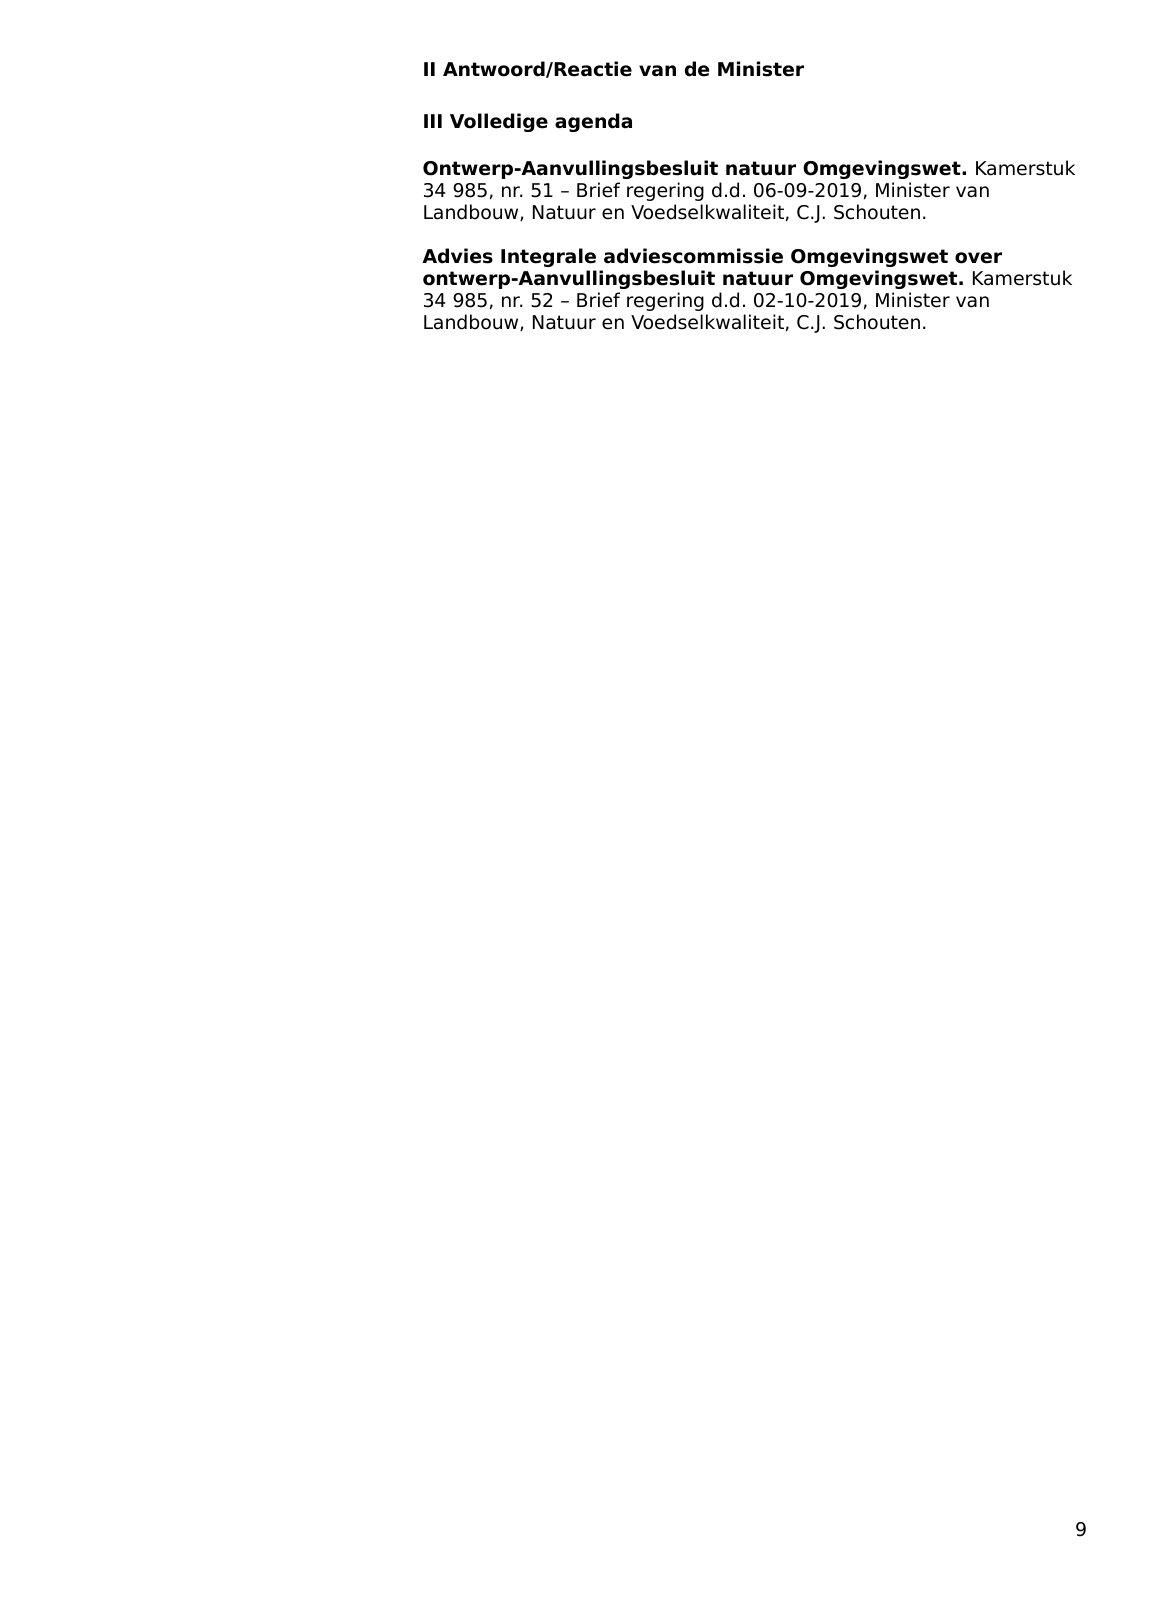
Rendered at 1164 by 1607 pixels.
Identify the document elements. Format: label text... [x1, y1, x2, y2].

text Ontwerp-Aanvullingsbesluit natuur Omgevingswet. Kamerstuk 34 985, nr. 51 – Brief regering d.d. 06-09-2019, Minister van Landbouw, Natuur en Voedselkwaliteit, C.J. Schouten. [422, 158, 1087, 224]
subtitle II Antwoord/Reactie van de Minister [422, 59, 1087, 81]
text Advies Integrale adviescommissie Omgevingswet over ontwerp-Aanvullingsbesluit natuur Omgevingswet. Kamerstuk 34 985, nr. 52 – Brief regering d.d. 02-10-2019, Minister van Landbouw, Natuur en Voedselkwaliteit, C.J. Schouten. [422, 246, 1087, 334]
subtitle III Volledige agenda [422, 111, 1087, 133]
